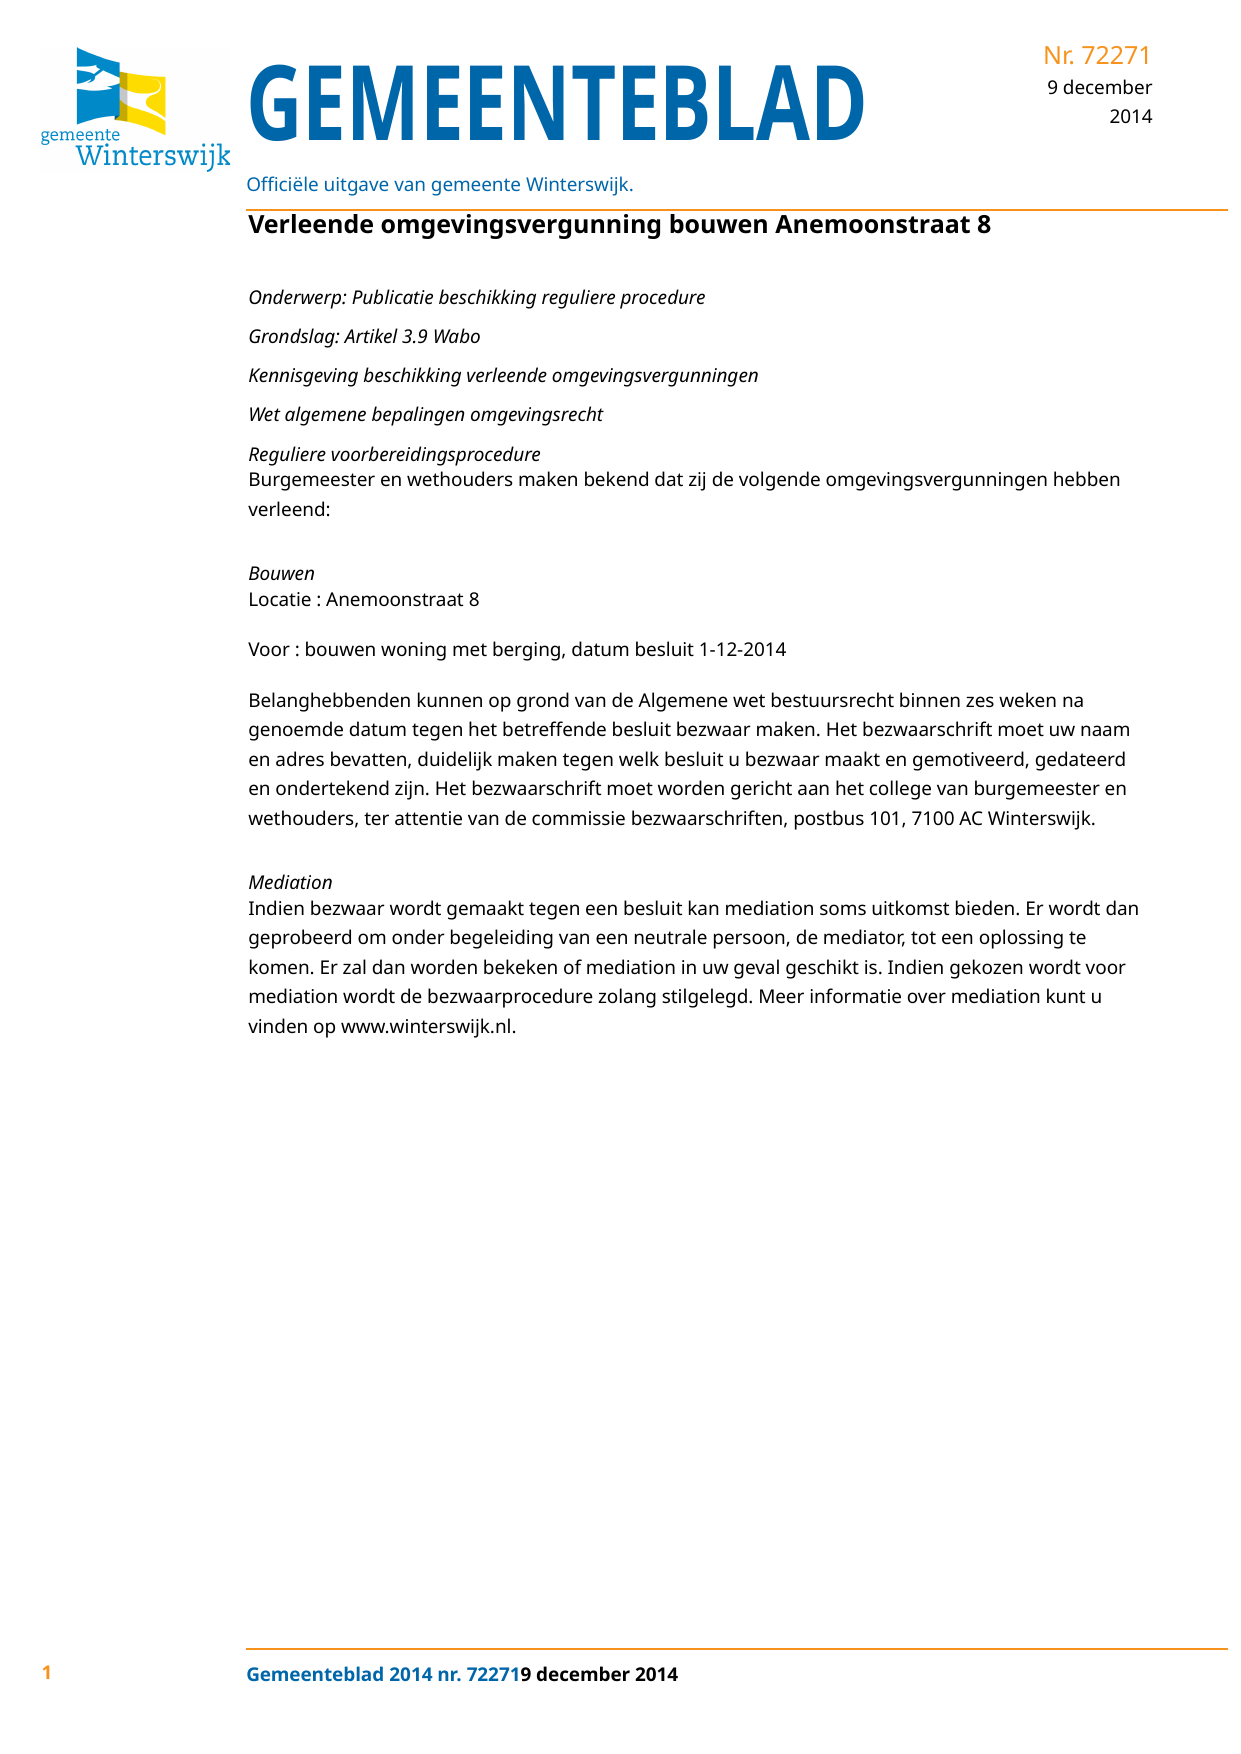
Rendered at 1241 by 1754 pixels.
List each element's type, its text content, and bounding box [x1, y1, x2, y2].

text Onderwerp: Publicatie beschikking reguliere procedure [248, 284, 1152, 309]
picture [225, 153, 231, 162]
picture [41, 47, 231, 172]
text Reguliere voorbereidingsprocedure [248, 441, 1152, 467]
text Grondslag: Artikel 3.9 Wabo [248, 323, 1152, 349]
text Indien bezwaar wordt gemaakt tegen een besluit kan mediation soms uitkomst bieden. Er wordt dan geprobeerd om onder begeleiding van een neutrale persoon, de mediator, tot een oplossing te komen. Er zal dan worden bekeken of mediation in uw geval geschikt is. Indien gekozen wordt voor mediation wordt de bezwaarprocedure zolang stilgelegd. Meer informatie over mediation kunt u vinden op www.winterswijk.nl. [248, 895, 1152, 1039]
text Bouwen [248, 560, 1152, 586]
text Voor : bouwen woning met berging, datum besluit 1-12-2014 [248, 636, 1152, 662]
text Locatie : Anemoonstraat 8 [248, 586, 1152, 612]
text Kennisgeving beschikking verleende omgevingsvergunningen [248, 362, 1152, 388]
text Belanghebbenden kunnen op grond van de Algemene wet bestuursrecht binnen zes weken na genoemde datum tegen het betreffende besluit bezwaar maken. Het bezwaarschrift moet uw naam en adres bevatten, duidelijk maken tegen welk besluit u bezwaar maakt en gemotiveerd, gedateerd en ondertekend zijn. Het bezwaarschrift moet worden gericht aan het college van burgemeester en wethouders, ter attentie van de commissie bezwaarschriften, postbus 101, 7100 AC Winterswijk. [248, 687, 1152, 831]
text Burgemeester en wethouders maken bekend dat zij de volgende omgevingsvergunningen hebben verleend: [248, 467, 1152, 522]
text Wet algemene bepalingen omgevingsrecht [248, 402, 1152, 427]
text Mediation [248, 869, 1152, 895]
text Verleende omgevingsvergunning bouwen Anemoonstraat 8 [248, 211, 1152, 241]
